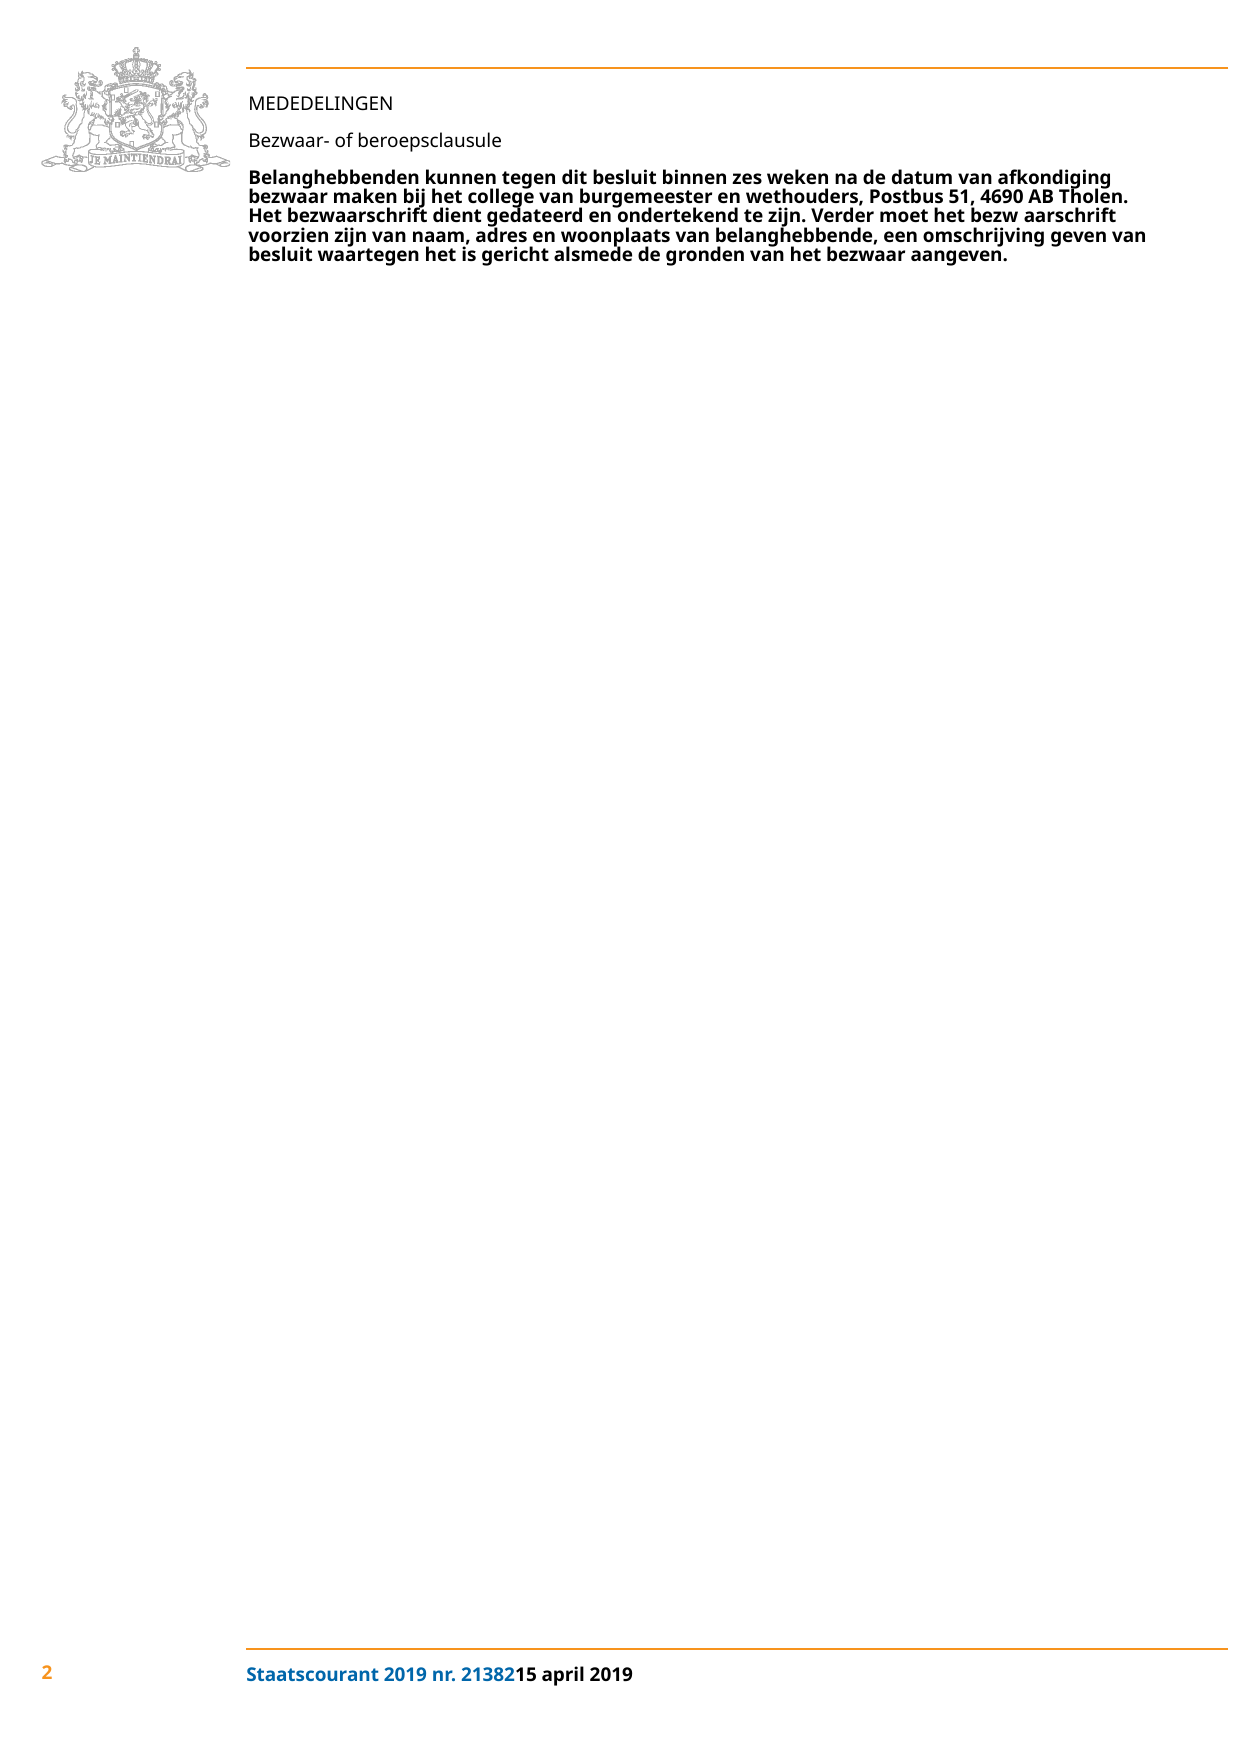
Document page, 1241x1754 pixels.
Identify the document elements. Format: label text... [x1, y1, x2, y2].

text Bezwaar- of beroepsclausule [248, 132, 1152, 151]
picture [41, 47, 231, 172]
text Belanghebbenden kunnen tegen dit besluit binnen zes weken na de datum van afkondiging bezwaar maken bij het college van burgemeester en wethouders, Postbus 51, 4690 AB Tholen. Het bezwaarschrift dient gedateerd en ondertekend te zijn. Verder moet het bezw aarschrift voorzien zijn van naam, adres en woonplaats van belanghebbende, een omschrijving geven van besluit waartegen het is gericht alsmede de gronden van het bezwaar aangeven. [248, 169, 1152, 265]
text MEDEDELINGEN [248, 95, 1152, 114]
